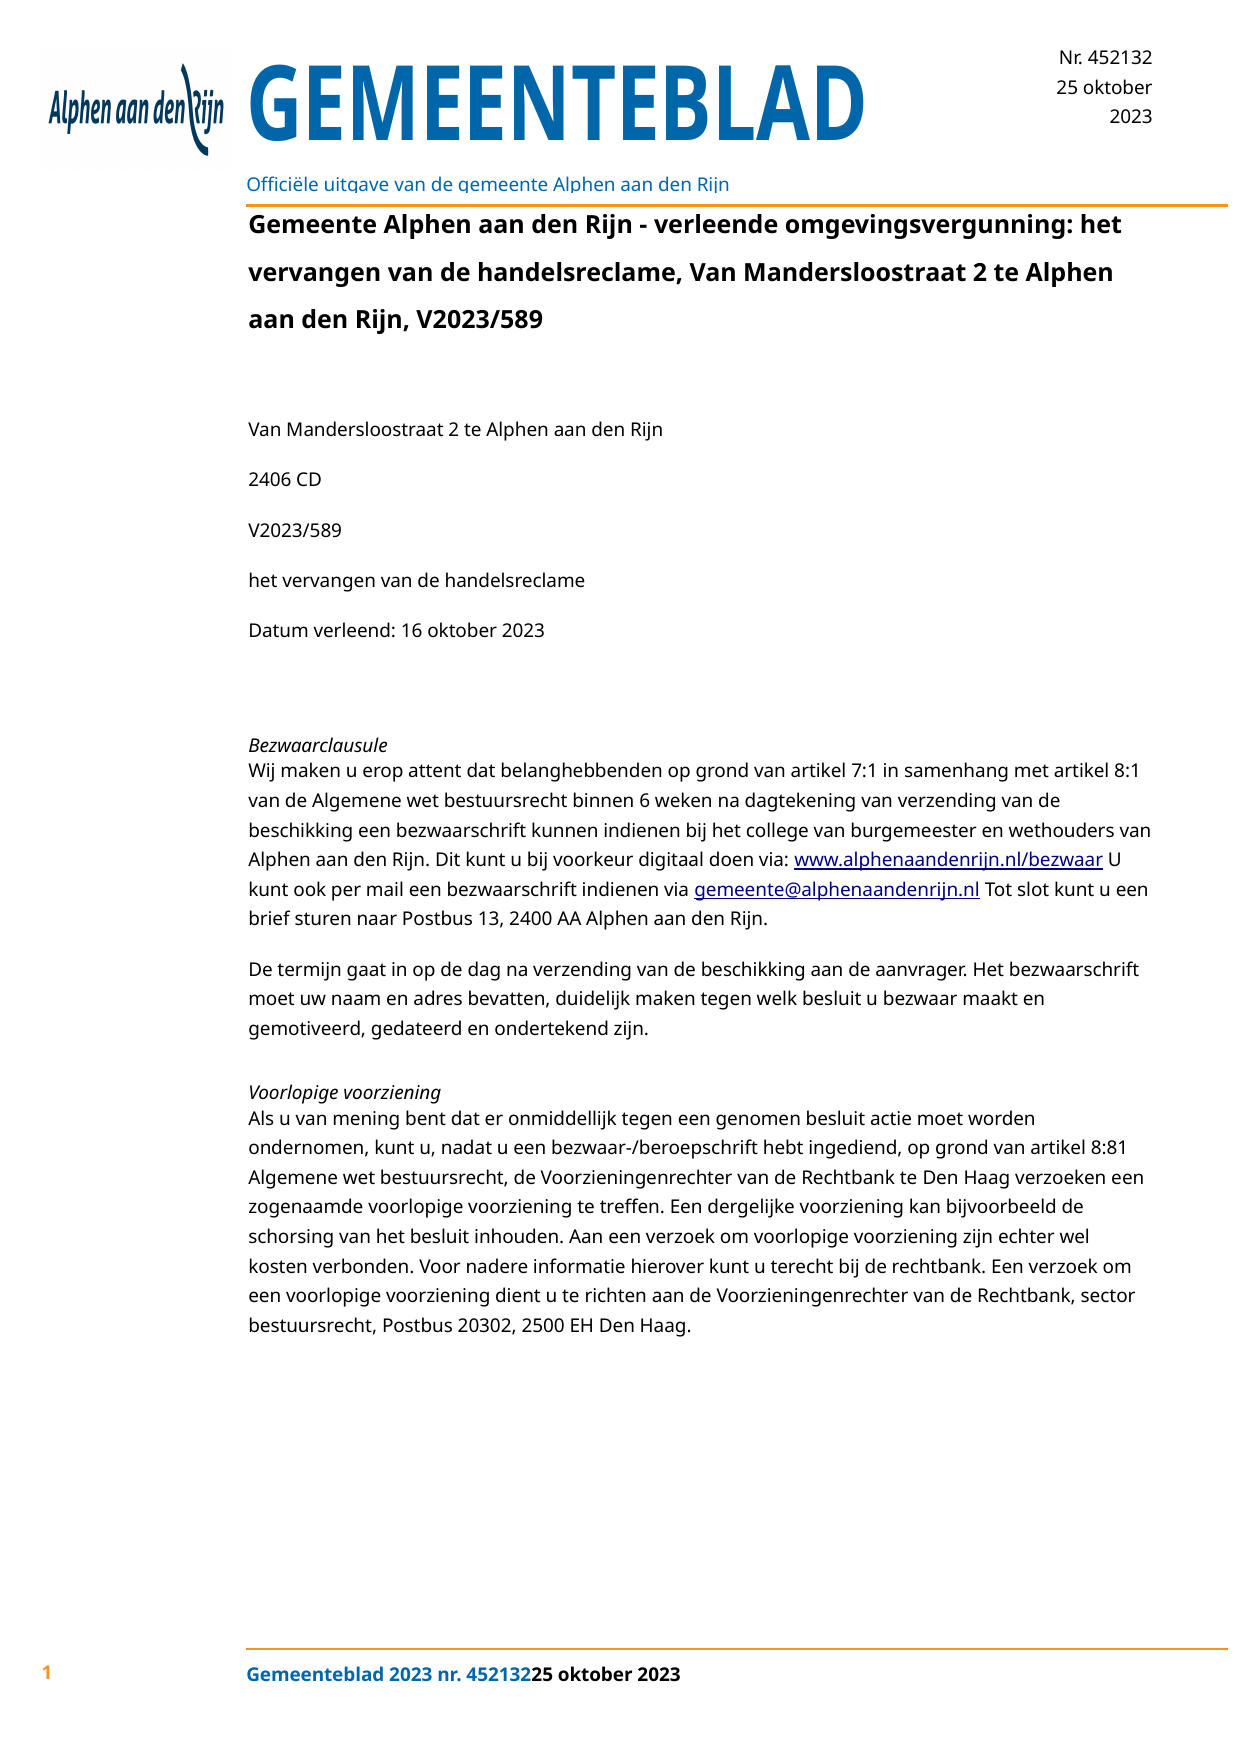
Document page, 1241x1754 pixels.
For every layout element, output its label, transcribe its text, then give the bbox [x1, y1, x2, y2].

text Bezwaarclausule [248, 732, 1152, 758]
text De termijn gaat in op de dag na verzending van de beschikking aan de aanvrager. Het bezwaarschrift moet uw naam en adres bevatten, duidelijk maken tegen welk besluit u bezwaar maakt en gemotiveerd, gedateerd en ondertekend zijn. [248, 956, 1152, 1041]
text Datum verleend: 16 oktober 2023 [248, 618, 1152, 643]
text Van Mandersloostraat 2 te Alphen aan den Rijn [248, 416, 1152, 442]
text het vervangen van de handelsreclame [248, 567, 1152, 593]
text 2406 CD [248, 466, 1152, 492]
text V2023/589 [248, 517, 1152, 542]
text Voorlopige voorziening [248, 1079, 1152, 1105]
text Wij maken u erop attent dat belanghebbenden op grond van artikel 7:1 in samenhang met artikel 8:1 van de Algemene wet bestuursrecht binnen 6 weken na dagtekening van verzending van de beschikking een bezwaarschrift kunnen indienen bij het college van burgemeester en wethouders van Alphen aan den Rijn. Dit kunt u bij voorkeur digitaal doen via: www.alphenaandenrijn.nl/bezwaar U kunt ook per mail een bezwaarschrift indienen via gemeente@alphenaandenrijn.nl Tot slot kunt u een brief sturen naar Postbus 13, 2400 AA Alphen aan den Rijn. [248, 758, 1152, 931]
text Als u van mening bent dat er onmiddellijk tegen een genomen besluit actie moet worden ondernomen, kunt u, nadat u een bezwaar-/beroepschrift hebt ingediend, op grond van artikel 8:81 Algemene wet bestuursrecht, de Voorzieningenrechter van de Rechtbank te Den Haag verzoeken een zogenaamde voorlopige voorziening te treffen. Een dergelijke voorziening kan bijvoorbeeld de schorsing van het besluit inhouden. Aan een verzoek om voorlopige voorziening zijn echter wel kosten verbonden. Voor nadere informatie hierover kunt u terecht bij de rechtbank. Een verzoek om een voorlopige voorziening dient u te richten aan de Voorzieningenrechter van de Rechtbank, sector bestuursrecht, Postbus 20302, 2500 EH Den Haag. [248, 1105, 1152, 1338]
picture [41, 47, 231, 172]
text Gemeente Alphen aan den Rijn - verleende omgevingsvergunning: het vervangen van de handelsreclame, Van Mandersloostraat 2 te Alphen aan den Rijn, V2023/589 [248, 207, 1152, 336]
